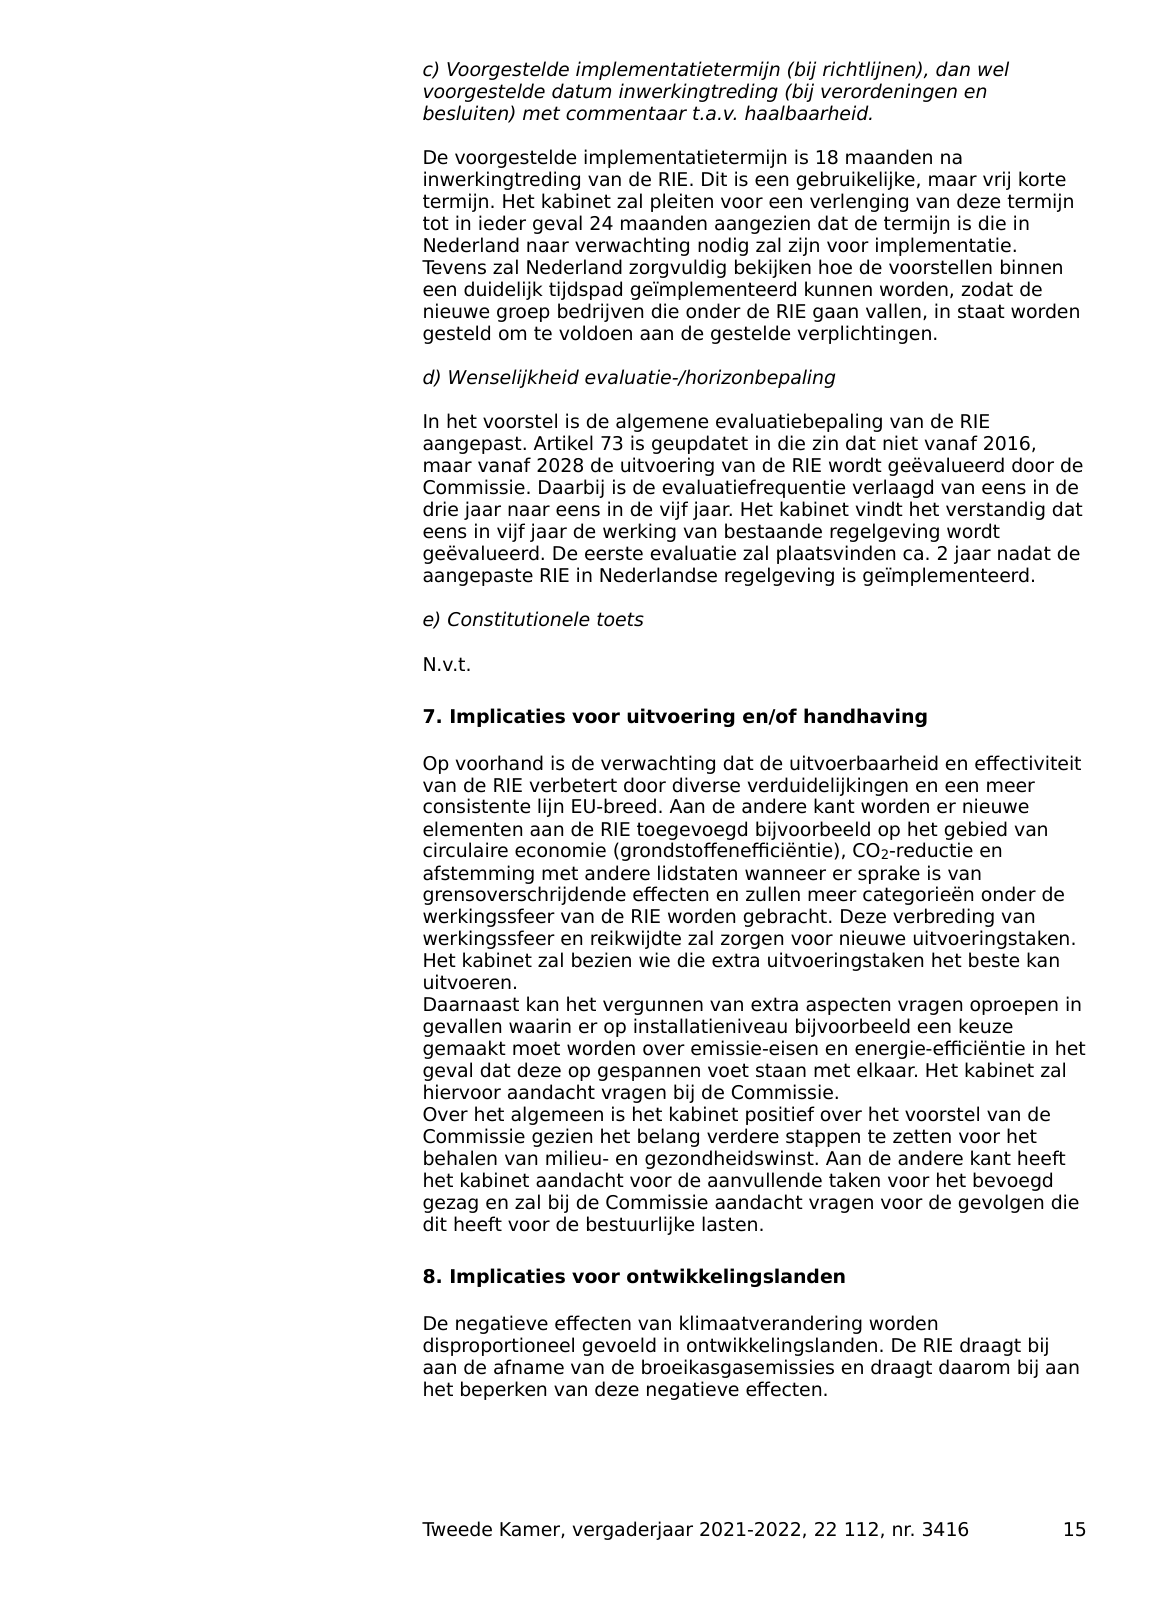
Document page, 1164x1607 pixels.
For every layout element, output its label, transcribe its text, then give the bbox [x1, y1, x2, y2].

subtitle 8. Implicaties voor ontwikkelingslanden [422, 1266, 1087, 1288]
subtitle c) Voorgestelde implementatietermijn (bij richtlijnen), dan wel voorgestelde datum inwerkingtreding (bij verordeningen en besluiten) met commentaar t.a.v. haalbaarheid. [422, 59, 1087, 125]
subtitle d) Wenselijkheid evaluatie-/horizonbepaling [422, 367, 1087, 389]
subtitle 7. Implicaties voor uitvoering en/of handhaving [422, 706, 1087, 727]
text Daarnaast kan het vergunnen van extra aspecten vragen oproepen in gevallen waarin er op installatieniveau bijvoorbeeld een keuze gemaakt moet worden over emissie-eisen en energie-efficiëntie in het geval dat deze op gespannen voet staan met elkaar. Het kabinet zal hiervoor aandacht vragen bij de Commissie. [422, 994, 1087, 1104]
text In het voorstel is de algemene evaluatiebepaling van de RIE aangepast. Artikel 73 is geupdatet in die zin dat niet vanaf 2016, maar vanaf 2028 de uitvoering van de RIE wordt geëvalueerd door de Commissie. Daarbij is de evaluatiefrequentie verlaagd van eens in de drie jaar naar eens in de vijf jaar. Het kabinet vindt het verstandig dat eens in vijf jaar de werking van bestaande regelgeving wordt geëvalueerd. De eerste evaluatie zal plaatsvinden ca. 2 jaar nadat de aangepaste RIE in Nederlandse regelgeving is geïmplementeerd. [422, 411, 1087, 587]
text De negatieve effecten van klimaatverandering worden disproportioneel gevoeld in ontwikkelingslanden. De RIE draagt bij aan de afname van de broeikasgasemissies en draagt daarom bij aan het beperken van deze negatieve effecten. [422, 1313, 1087, 1401]
text De voorgestelde implementatietermijn is 18 maanden na inwerkingtreding van de RIE. Dit is een gebruikelijke, maar vrij korte termijn. Het kabinet zal pleiten voor een verlenging van deze termijn tot in ieder geval 24 maanden aangezien dat de termijn is die in Nederland naar verwachting nodig zal zijn voor implementatie. Tevens zal Nederland zorgvuldig bekijken hoe de voorstellen binnen een duidelijk tijdspad geïmplementeerd kunnen worden, zodat de nieuwe groep bedrijven die onder de RIE gaan vallen, in staat worden gesteld om te voldoen aan de gestelde verplichtingen. [422, 147, 1087, 345]
text N.v.t. [422, 653, 1087, 676]
text Op voorhand is de verwachting dat de uitvoerbaarheid en effectiviteit van de RIE verbetert door diverse verduidelijkingen en een meer consistente lijn EU-breed. Aan de andere kant worden er nieuwe elementen aan de RIE toegevoegd bijvoorbeeld op het gebied van circulaire economie (grondstoffenefficiëntie), CO2-reductie en afstemming met andere lidstaten wanneer er sprake is van grensoverschrijdende effecten en zullen meer categorieën onder de werkingssfeer van de RIE worden gebracht. Deze verbreding van werkingssfeer en reikwijdte zal zorgen voor nieuwe uitvoeringstaken. Het kabinet zal bezien wie die extra uitvoeringstaken het beste kan uitvoeren. [422, 752, 1087, 994]
text Over het algemeen is het kabinet positief over het voorstel van de Commissie gezien het belang verdere stappen te zetten voor het behalen van milieu- en gezondheidswinst. Aan de andere kant heeft het kabinet aandacht voor de aanvullende taken voor het bevoegd gezag en zal bij de Commissie aandacht vragen voor de gevolgen die dit heeft voor de bestuurlijke lasten. [422, 1104, 1087, 1236]
subtitle e) Constitutionele toets [422, 609, 1087, 631]
